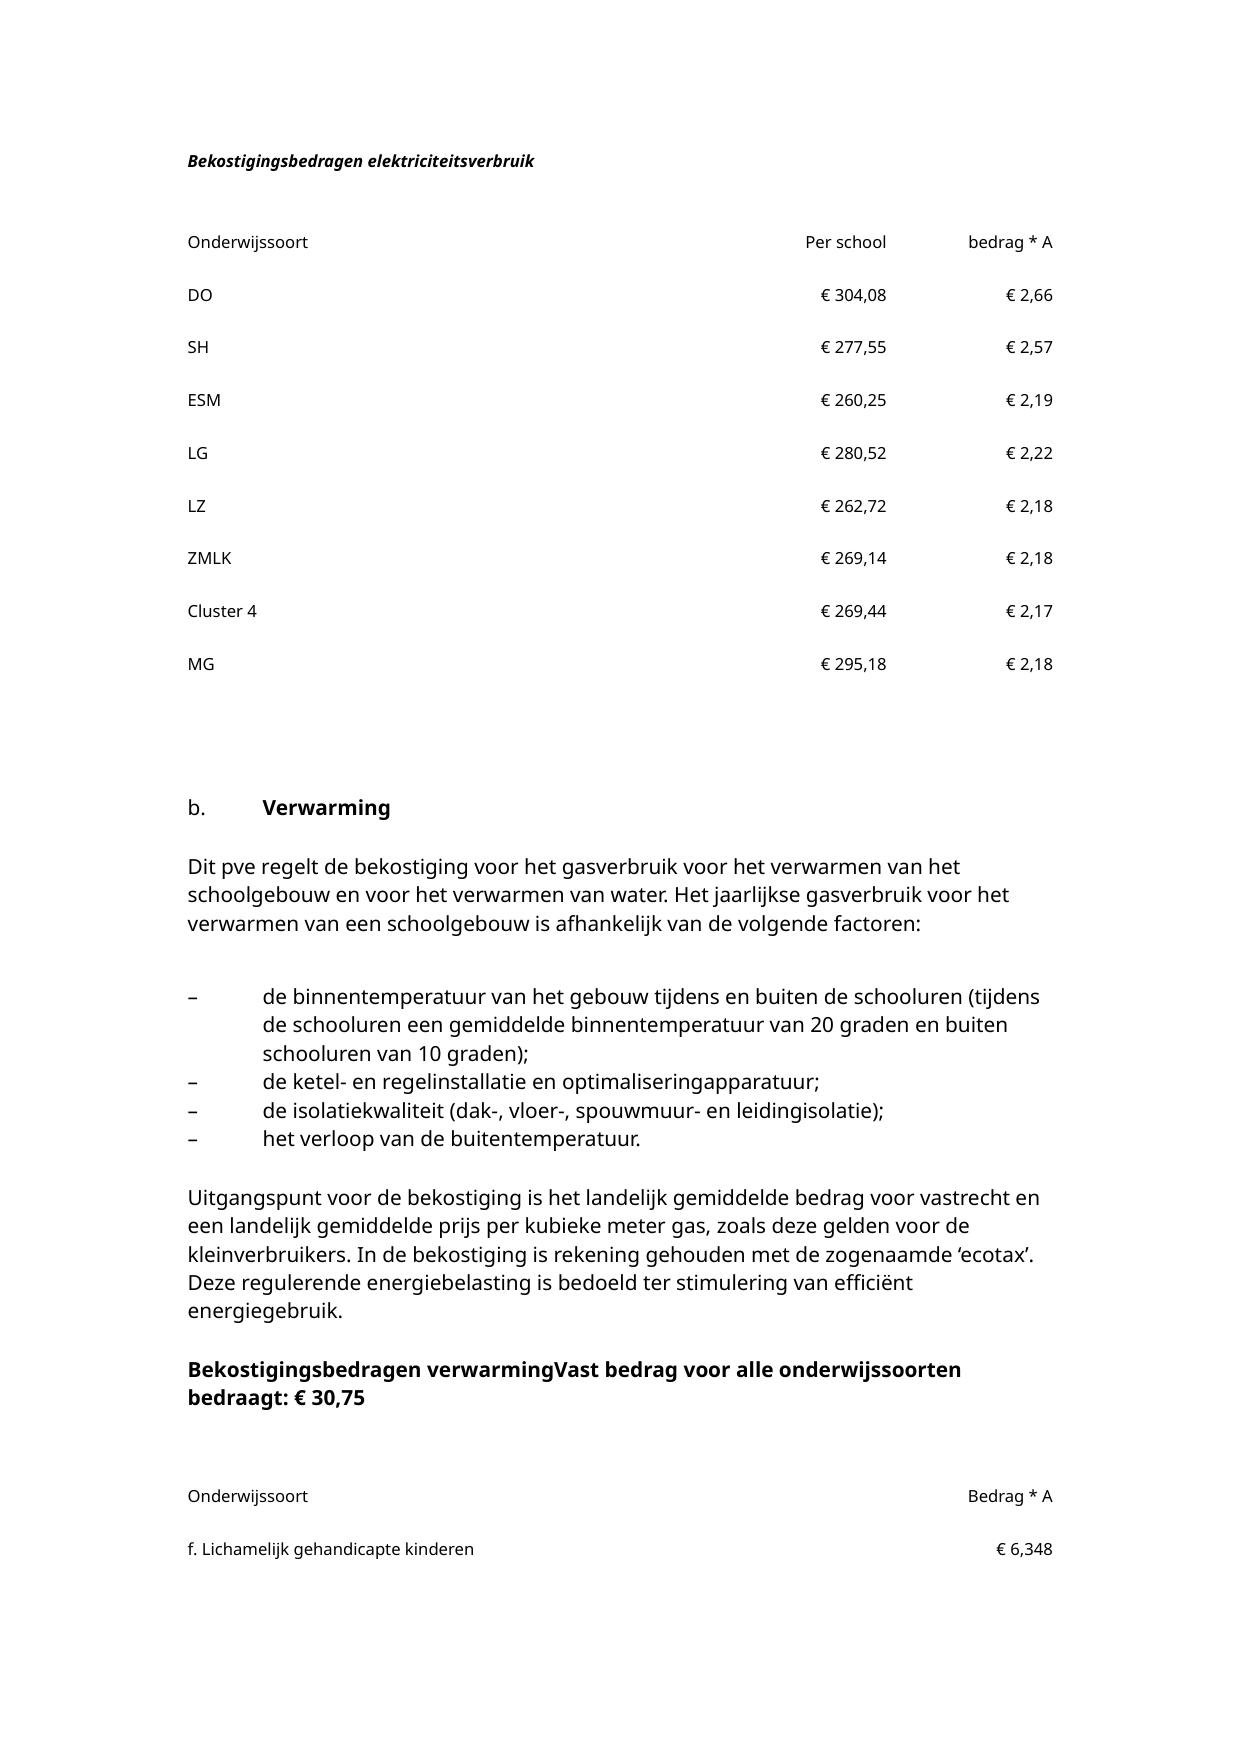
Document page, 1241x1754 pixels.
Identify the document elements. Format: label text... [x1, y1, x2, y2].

text Bekostigingsbedragen elektriciteitsverbruik [187, 150, 1053, 173]
list de isolatiekwaliteit (dak-, vloer-, spouwmuur- en leidingisolatie); [187, 1096, 1053, 1124]
list Verwarming [187, 793, 1053, 822]
table_cell MG [188, 652, 721, 705]
text Uitgangspunt voor de bekostiging is het landelijk gemiddelde bedrag voor vastrecht en een landelijk gemiddelde prijs per kubieke meter gas, zoals deze gelden voor de kleinverbruikers. In de bekostiging is rekening gehouden met de zogenaamde ‘ecotax’. Deze regulerende energiebelasting is bedoeld ter stimulering van efficiënt energiegebruik. [187, 1183, 1053, 1325]
table_cell f. Lichamelijk gehandicapte kinderen [188, 1538, 888, 1590]
table_cell € 262,72 [721, 494, 887, 547]
table_cell Cluster 4 [188, 600, 721, 652]
table_cell € 295,18 [721, 652, 887, 705]
table_cell € 304,08 [721, 283, 887, 336]
table_header Onderwijssoort [188, 231, 721, 283]
table_cell € 280,52 [721, 441, 887, 494]
table_header Onderwijssoort [188, 1485, 888, 1537]
table_cell € 2,57 [887, 336, 1053, 389]
table_cell € 2,18 [887, 652, 1053, 705]
table_cell € 2,18 [887, 494, 1053, 547]
table_cell € 277,55 [721, 336, 887, 389]
text Bekostigingsbedragen verwarmingVast bedrag voor alle onderwijssoorten bedraagt: € 30,75 [187, 1355, 1053, 1412]
table_cell € 269,14 [721, 547, 887, 599]
table_cell LG [188, 441, 721, 494]
text Dit pve regelt de bekostiging voor het gasverbruik voor het verwarmen van het schoolgebouw en voor het verwarmen van water. Het jaarlijkse gasverbruik voor het verwarmen van een schoolgebouw is afhankelijk van de volgende factoren: [187, 852, 1053, 937]
table_cell € 2,66 [887, 283, 1053, 336]
list de binnentemperatuur van het gebouw tijdens en buiten de schooluren (tijdens de schooluren een gemiddelde binnentemperatuur van 20 graden en buiten schooluren van 10 graden); [187, 982, 1053, 1067]
list het verloop van de buitentemperatuur. [187, 1124, 1053, 1153]
table_header bedrag * A [887, 231, 1053, 283]
table_cell € 2,18 [887, 547, 1053, 599]
table_cell € 2,17 [887, 600, 1053, 652]
table_cell € 2,19 [887, 389, 1053, 441]
list de ketel- en regelinstallatie en optimaliseringapparatuur; [187, 1067, 1053, 1096]
table_cell DO [188, 283, 721, 336]
table_cell € 260,25 [721, 389, 887, 441]
table_cell ESM [188, 389, 721, 441]
table_cell € 6,348 [888, 1538, 1053, 1590]
table_cell SH [188, 336, 721, 389]
table_header Per school [721, 231, 887, 283]
table_cell LZ [188, 494, 721, 547]
table_cell € 269,44 [721, 600, 887, 652]
table_cell € 2,22 [887, 441, 1053, 494]
table_header Bedrag * A [888, 1485, 1053, 1537]
table_cell ZMLK [188, 547, 721, 599]
